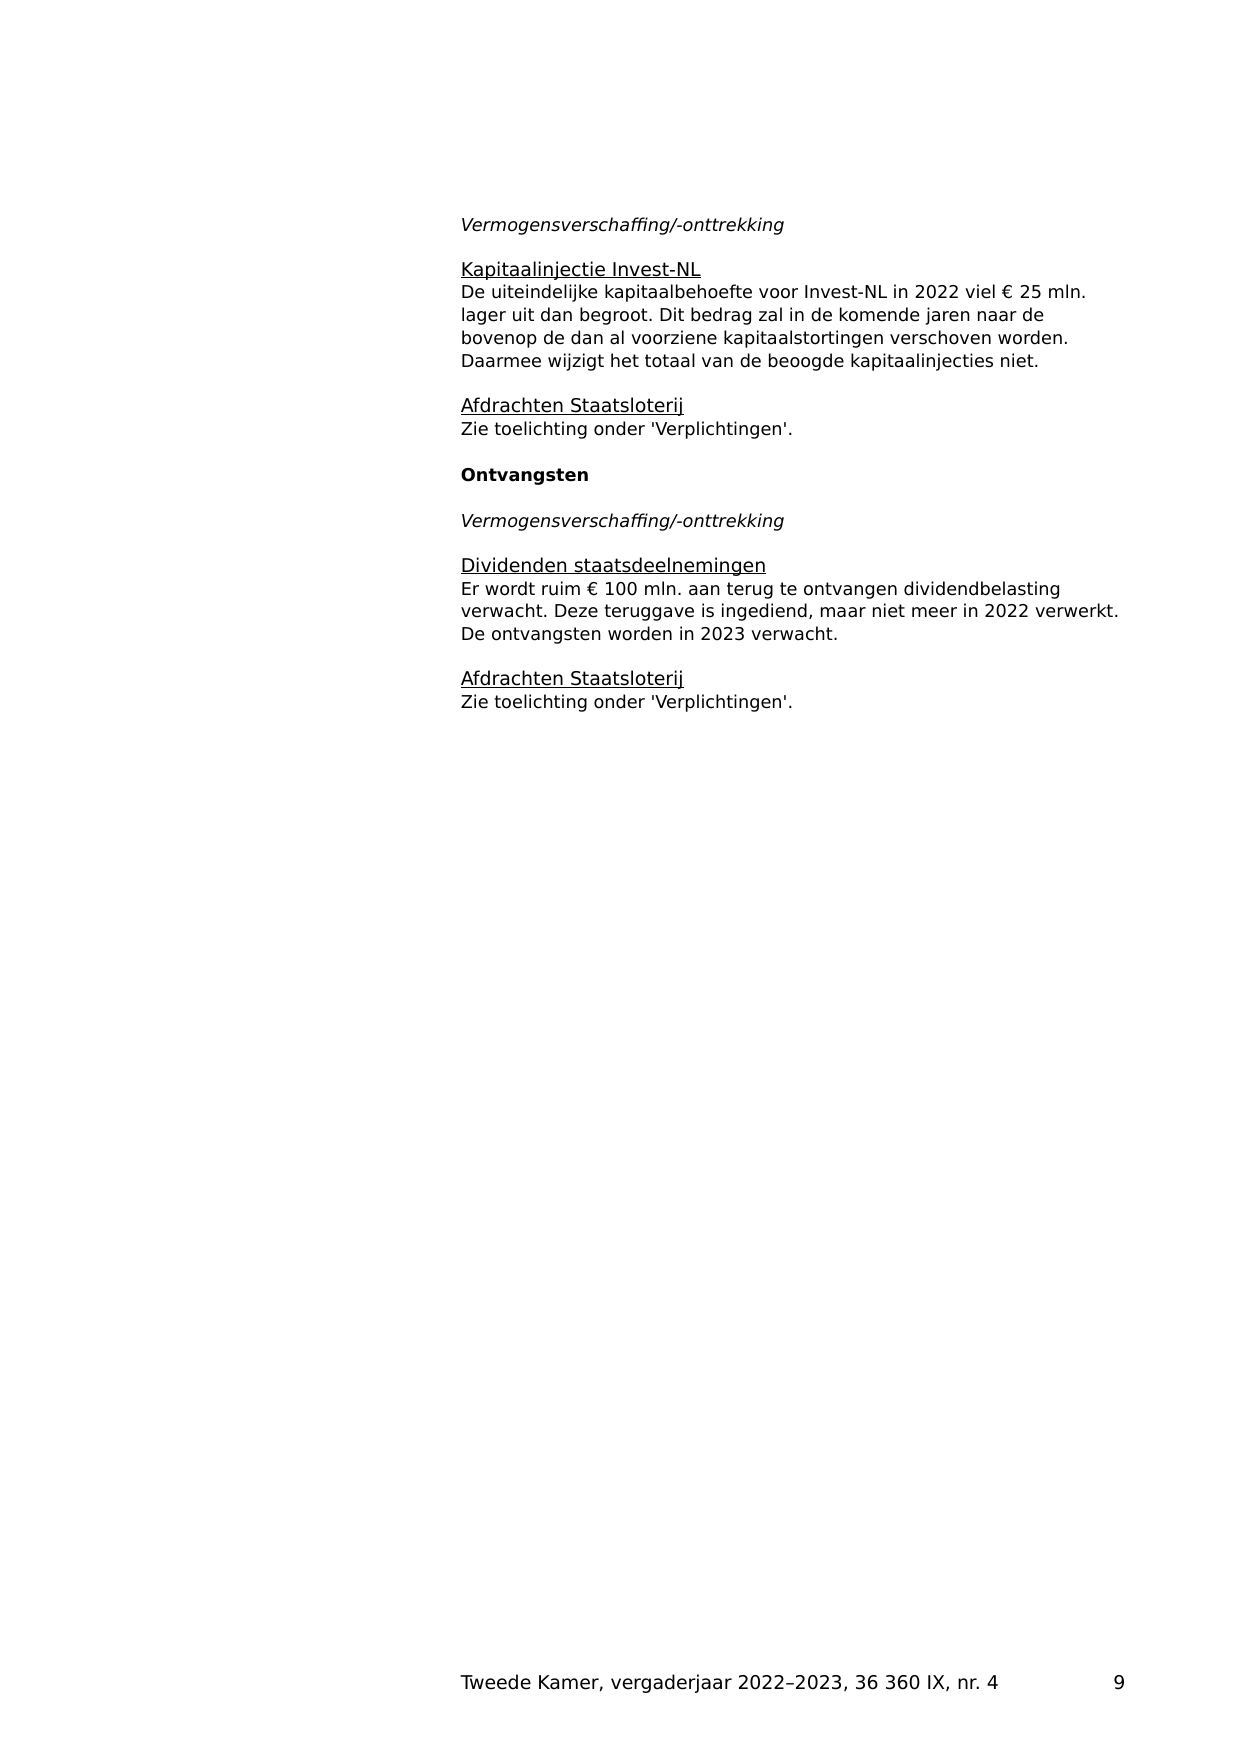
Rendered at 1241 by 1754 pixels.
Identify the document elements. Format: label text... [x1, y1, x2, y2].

text Afdrachten Staatsloterij [461, 395, 1125, 417]
text Afdrachten Staatsloterij [461, 668, 1125, 690]
text Ontvangsten [461, 463, 1125, 486]
text Er wordt ruim € 100 mln. aan terug te ontvangen dividendbelasting verwacht. Deze teruggave is ingediend, maar niet meer in 2022 verwerkt. De ontvangsten worden in 2023 verwacht. [461, 577, 1125, 645]
text De uiteindelijke kapitaalbehoefte voor Invest-NL in 2022 viel € 25 mln. lager uit dan begroot. Dit bedrag zal in de komende jaren naar de bovenop de dan al voorziene kapitaalstortingen verschoven worden. Daarmee wijzigt het totaal van de beoogde kapitaalinjecties niet. [461, 281, 1125, 372]
text Dividenden staatsdeelnemingen [461, 554, 1125, 577]
text Vermogensverschaffing/-onttrekking [461, 509, 1125, 532]
text Zie toelichting onder 'Verplichtingen'. [461, 417, 1125, 440]
text Zie toelichting onder 'Verplichtingen'. [461, 690, 1125, 713]
text Vermogensverschaffing/-onttrekking [461, 213, 1125, 236]
text Kapitaalinjectie Invest-NL [461, 258, 1125, 281]
